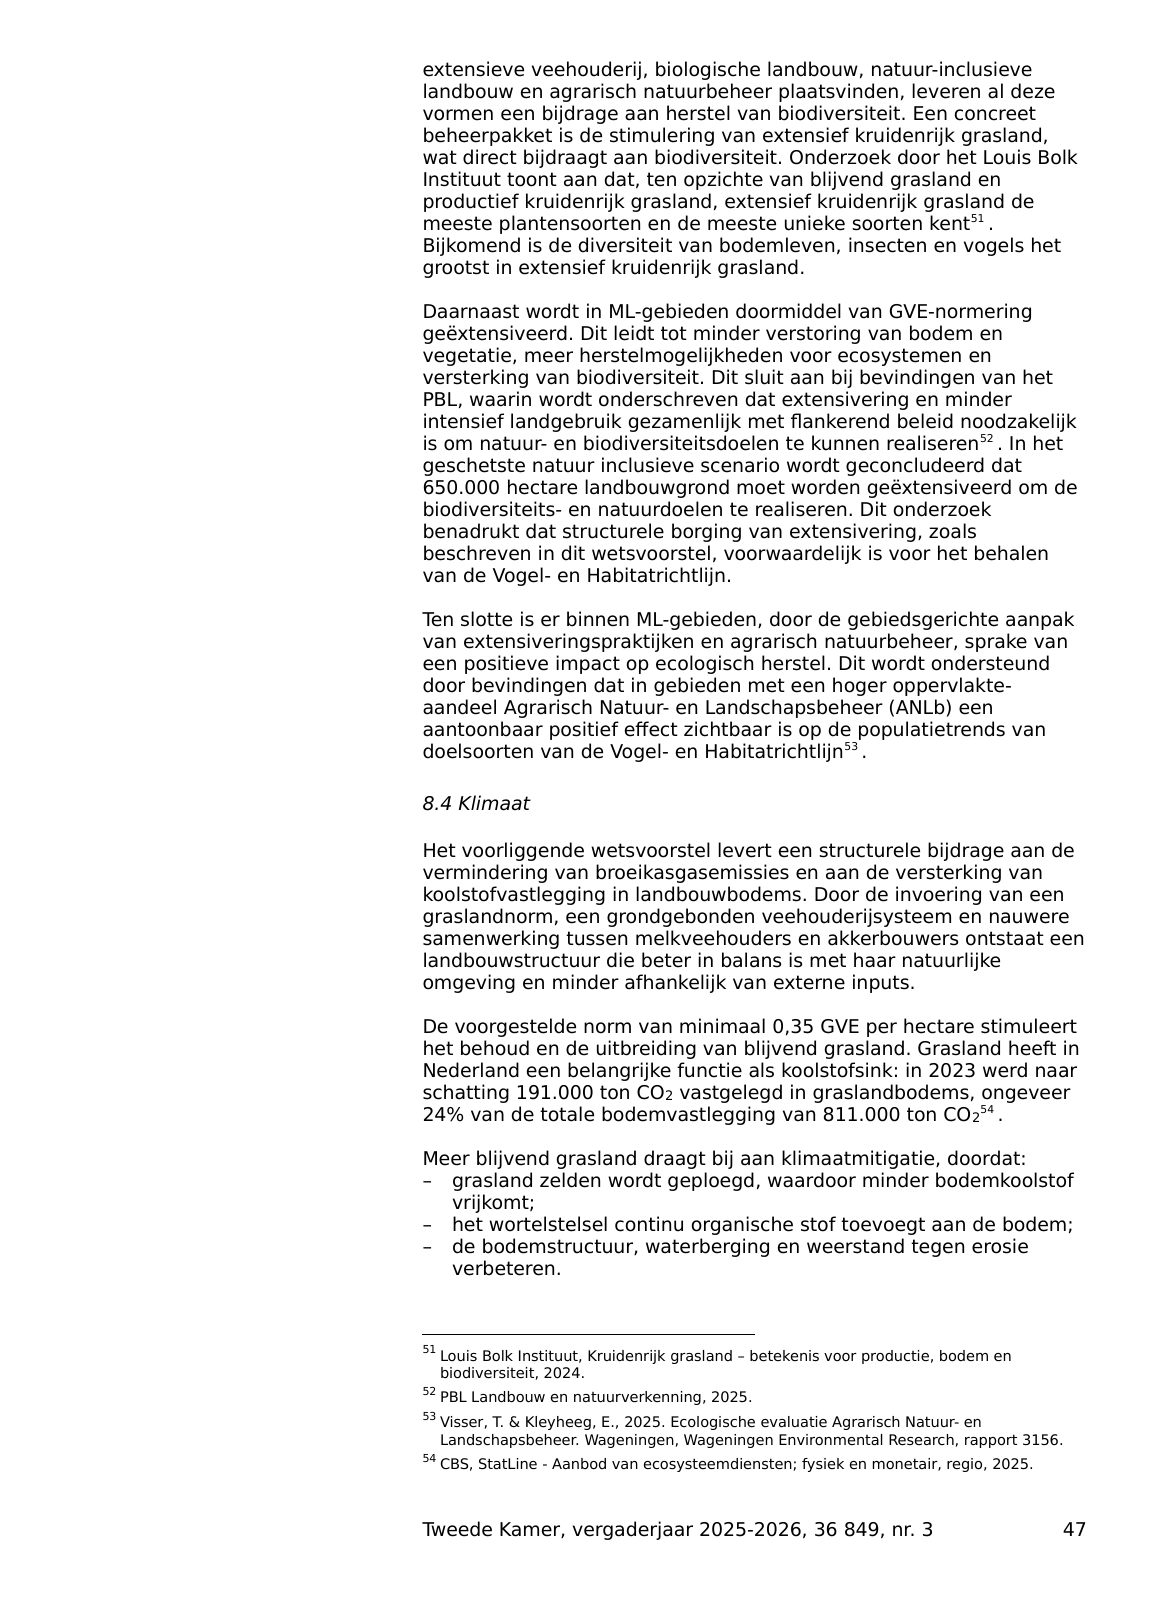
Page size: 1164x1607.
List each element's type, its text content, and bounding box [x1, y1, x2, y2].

text Visser, T. & Kleyheeg, E., 2025. Ecologische evaluatie Agrarisch Natuur- en Landschapsbeheer. Wageningen, Wageningen Environmental Research, rapport 3156. [422, 1410, 1087, 1449]
text Ten slotte is er binnen ML-gebieden, door de gebiedsgerichte aanpak van extensiveringspraktijken en agrarisch natuurbeheer, sprake van een positieve impact op ecologisch herstel. Dit wordt ondersteund door bevindingen dat in gebieden met een hoger oppervlakte-aandeel Agrarisch Natuur- en Landschapsbeheer (ANLb) een aantoonbaar positief effect zichtbaar is op de populatietrends van doelsoorten van de Vogel- en Habitatrichtlijn. [422, 609, 1087, 763]
text Daarnaast wordt in ML-gebieden doormiddel van GVE-normering geëxtensiveerd. Dit leidt tot minder verstoring van bodem en vegetatie, meer herstelmogelijkheden voor ecosystemen en versterking van biodiversiteit. Dit sluit aan bij bevindingen van het PBL, waarin wordt onderschreven dat extensivering en minder intensief landgebruik gezamenlijk met flankerend beleid noodzakelijk is om natuur- en biodiversiteitsdoelen te kunnen realiseren. In het geschetste natuur inclusieve scenario wordt geconcludeerd dat 650.000 hectare landbouwgrond moet worden geëxtensiveerd om de biodiversiteits- en natuurdoelen te realiseren. Dit onderzoek benadrukt dat structurele borging van extensivering, zoals beschreven in dit wetsvoorstel, voorwaardelijk is voor het behalen van de Vogel- en Habitatrichtlijn. [422, 301, 1087, 587]
text Het voorliggende wetsvoorstel levert een structurele bijdrage aan de vermindering van broeikasgasemissies en aan de versterking van koolstofvastlegging in landbouwbodems. Door de invoering van een graslandnorm, een grondgebonden veehouderijsysteem en nauwere samenwerking tussen melkveehouders en akkerbouwers ontstaat een landbouwstructuur die beter in balans is met haar natuurlijke omgeving en minder afhankelijk van externe inputs. [422, 840, 1087, 994]
text – de bodemstructuur, waterberging en weerstand tegen erosie verbeteren. [422, 1236, 1087, 1280]
text CBS, StatLine - Aanbod van ecosysteemdiensten; fysiek en monetair, regio, 2025. [422, 1452, 1087, 1474]
text – het wortelstelsel continu organische stof toevoegt aan de bodem; [422, 1214, 1087, 1236]
text PBL Landbouw en natuurverkenning, 2025. [422, 1385, 1087, 1407]
text De voorgestelde norm van minimaal 0,35 GVE per hectare stimuleert het behoud en de uitbreiding van blijvend grasland. Grasland heeft in Nederland een belangrijke functie als koolstofsink: in 2023 werd naar schatting 191.000 ton CO2 vastgelegd in graslandbodems, ongeveer 24% van de totale bodemvastlegging van 811.000 ton CO2. [422, 1016, 1087, 1126]
text Louis Bolk Instituut, Kruidenrijk grasland – betekenis voor productie, bodem en biodiversiteit, 2024. [422, 1343, 1087, 1382]
text extensieve veehouderij, biologische landbouw, natuur-inclusieve landbouw en agrarisch natuurbeheer plaatsvinden, leveren al deze vormen een bijdrage aan herstel van biodiversiteit. Een concreet beheerpakket is de stimulering van extensief kruidenrijk grasland, wat direct bijdraagt aan biodiversiteit. Onderzoek door het Louis Bolk Instituut toont aan dat, ten opzichte van blijvend grasland en productief kruidenrijk grasland, extensief kruidenrijk grasland de meeste plantensoorten en de meeste unieke soorten kent. Bijkomend is de diversiteit van bodemleven, insecten en vogels het grootst in extensief kruidenrijk grasland. [422, 59, 1087, 279]
text Meer blijvend grasland draagt bij aan klimaatmitigatie, doordat: [422, 1148, 1087, 1170]
subtitle 8.4 Klimaat [422, 793, 1087, 815]
text – grasland zelden wordt geploegd, waardoor minder bodemkoolstof vrijkomt; [422, 1170, 1087, 1214]
